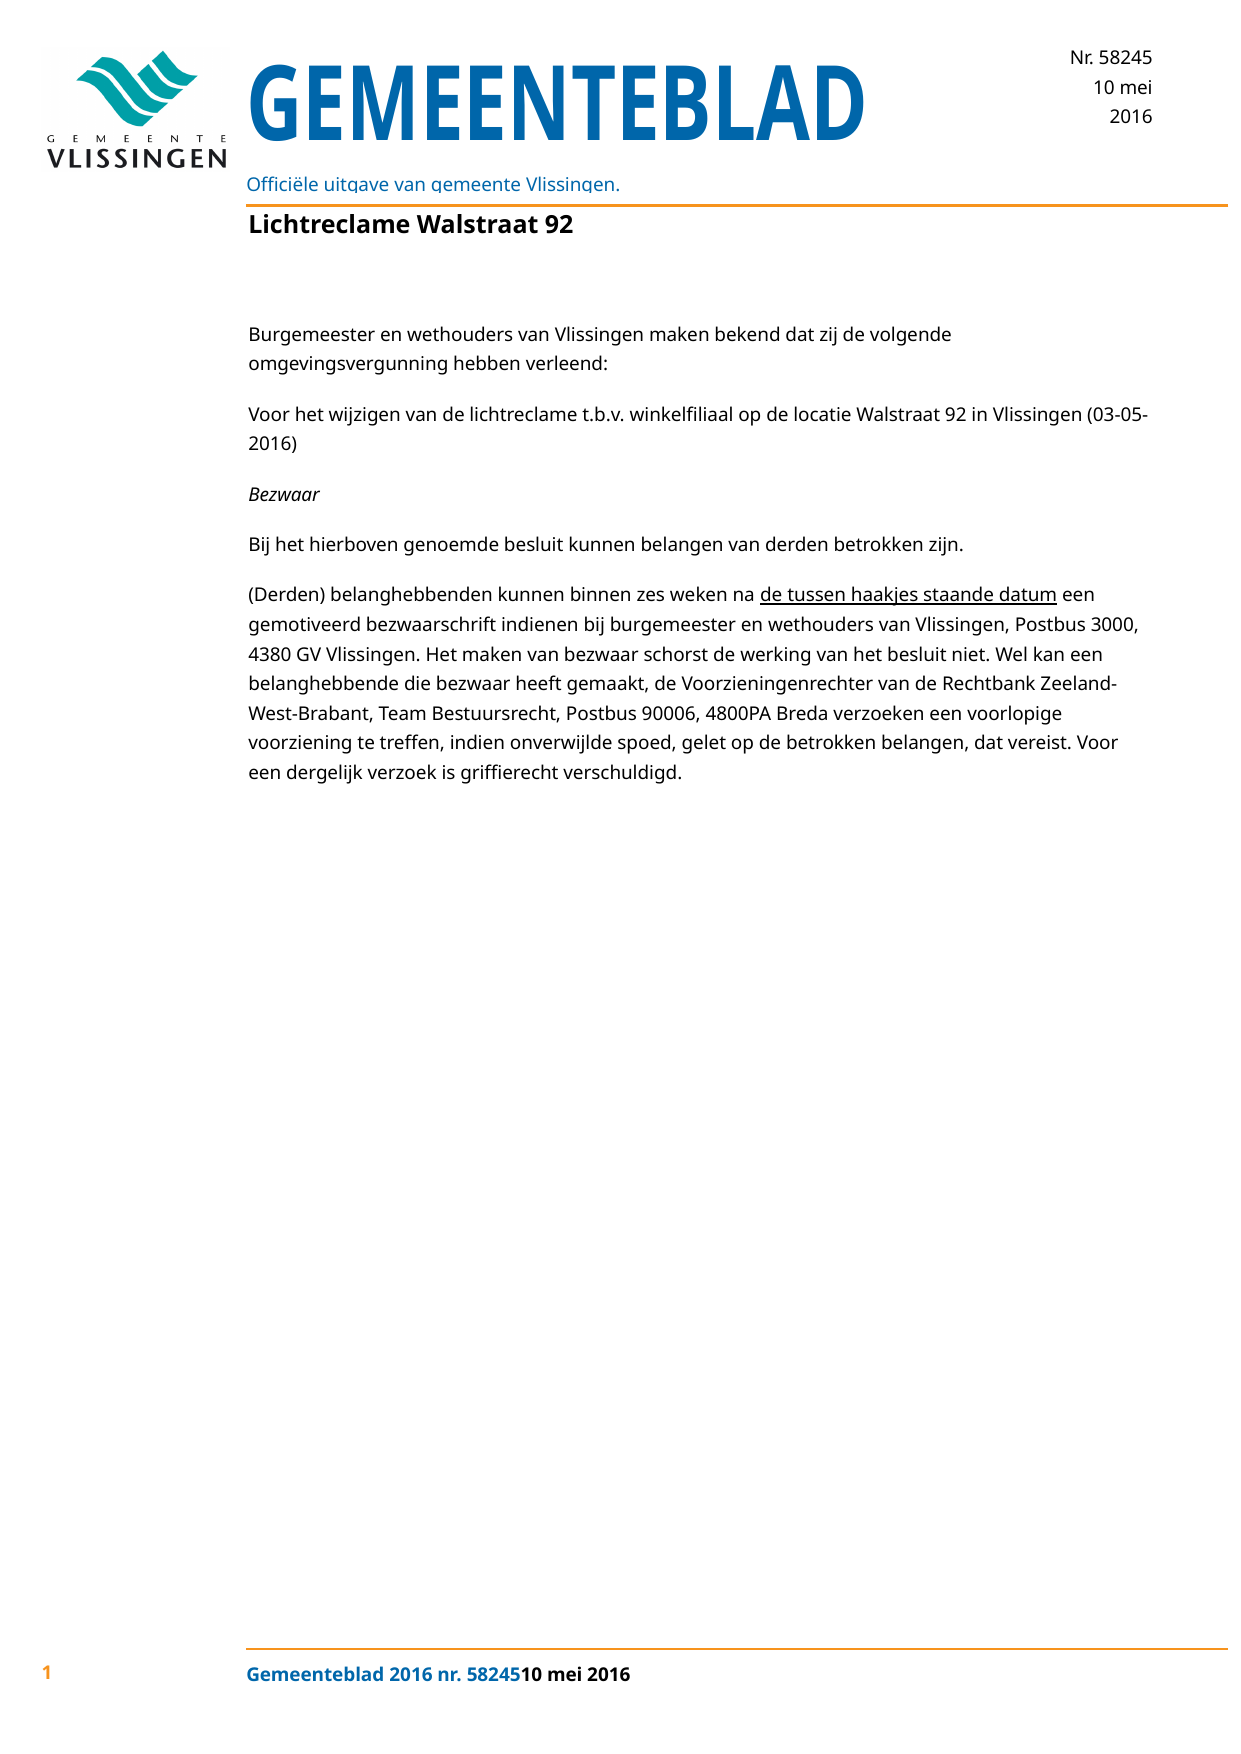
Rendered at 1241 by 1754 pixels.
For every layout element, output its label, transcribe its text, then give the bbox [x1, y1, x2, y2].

text Bezwaar [248, 481, 1152, 506]
text (Derden) belanghebbenden kunnen binnen zes weken na de tussen haakjes staande datum een gemotiveerd bezwaarschrift indienen bij burgemeester en wethouders van Vlissingen, Postbus 3000, 4380 GV Vlissingen. Het maken van bezwaar schorst de werking van het besluit niet. Wel kan een belanghebbende die bezwaar heeft gemaakt, de Voorzieningenrechter van de Rechtbank Zeeland-West-Brabant, Team Bestuursrecht, Postbus 90006, 4800PA Breda verzoeken een voorlopige voorziening te treffen, indien onverwijlde spoed, gelet op de betrokken belangen, dat vereist. Voor een dergelijk verzoek is griffierecht verschuldigd. [248, 582, 1152, 785]
text Lichtreclame Walstraat 92 [248, 207, 1152, 241]
text Burgemeester en wethouders van Vlissingen maken bekend dat zij de volgende omgevingsvergunning hebben verleend: [248, 321, 1152, 376]
text Voor het wijzigen van de lichtreclame t.b.v. winkelfiliaal op de locatie Walstraat 92 in Vlissingen (03-05-2016) [248, 401, 1152, 456]
picture [41, 47, 231, 172]
text Bij het hierboven genoemde besluit kunnen belangen van derden betrokken zijn. [248, 531, 1152, 557]
